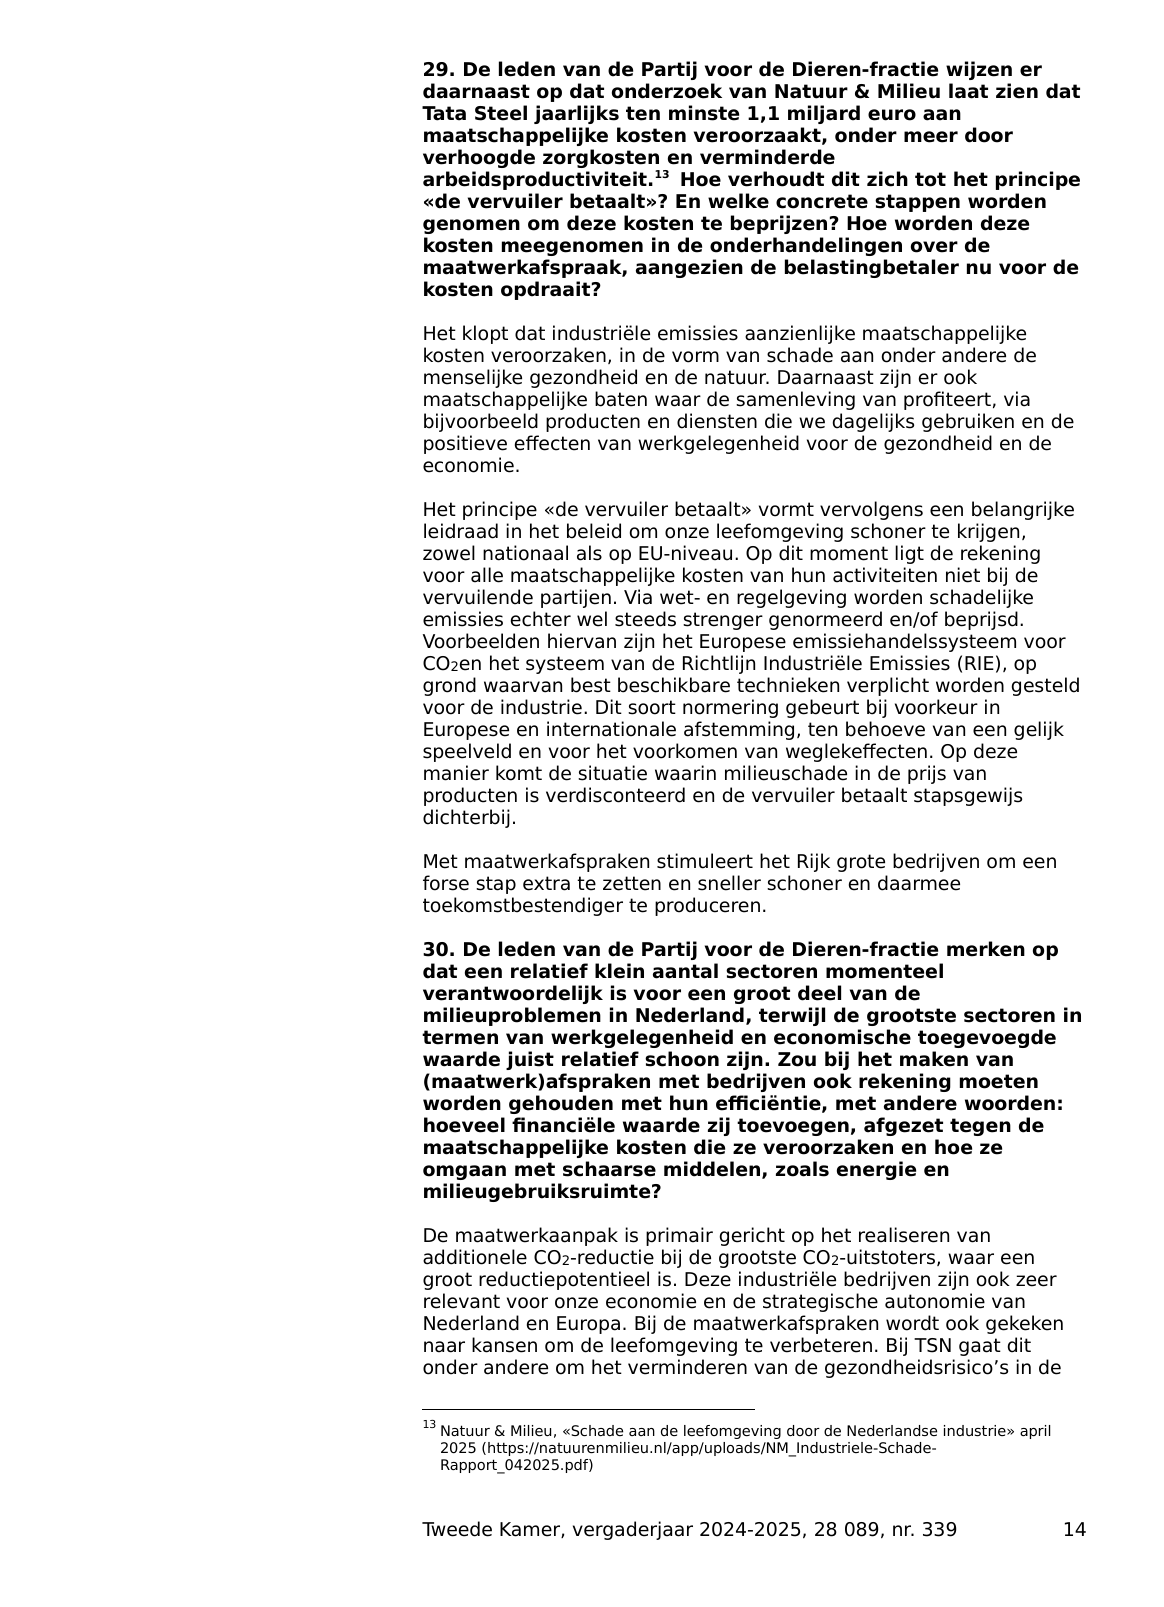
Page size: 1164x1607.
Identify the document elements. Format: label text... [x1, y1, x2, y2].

subtitle 30. De leden van de Partij voor de Dieren-fractie merken op dat een relatief klein aantal sectoren momenteel verantwoordelijk is voor een groot deel van de milieuproblemen in Nederland, terwijl de grootste sectoren in termen van werkgelegenheid en economische toegevoegde waarde juist relatief schoon zijn. Zou bij het maken van (maatwerk)afspraken met bedrijven ook rekening moeten worden gehouden met hun efficiëntie, met andere woorden: hoeveel financiële waarde zij toevoegen, afgezet tegen de maatschappelijke kosten die ze veroorzaken en hoe ze omgaan met schaarse middelen, zoals energie en milieugebruiksruimte? [422, 939, 1087, 1203]
text Het principe «de vervuiler betaalt» vormt vervolgens een belangrijke leidraad in het beleid om onze leefomgeving schoner te krijgen, zowel nationaal als op EU-niveau. Op dit moment ligt de rekening voor alle maatschappelijke kosten van hun activiteiten niet bij de vervuilende partijen. Via wet- en regelgeving worden schadelijke emissies echter wel steeds strenger genormeerd en/of beprijsd. Voorbeelden hiervan zijn het Europese emissiehandelssysteem voor CO2en het systeem van de Richtlijn Industriële Emissies (RIE), op grond waarvan best beschikbare technieken verplicht worden gesteld voor de industrie. Dit soort normering gebeurt bij voorkeur in Europese en internationale afstemming, ten behoeve van een gelijk speelveld en voor het voorkomen van weglekeffecten. Op deze manier komt de situatie waarin milieuschade in de prijs van producten is verdisconteerd en de vervuiler betaalt stapsgewijs dichterbij. [422, 499, 1087, 829]
text Met maatwerkafspraken stimuleert het Rijk grote bedrijven om een forse stap extra te zetten en sneller schoner en daarmee toekomstbestendiger te produceren. [422, 851, 1087, 917]
text Natuur & Milieu, «Schade aan de leefomgeving door de Nederlandse industrie» april 2025 (https://natuurenmilieu.nl/app/uploads/NM_Industriele-Schade-Rapport_042025.pdf) [422, 1418, 1087, 1474]
text Het klopt dat industriële emissies aanzienlijke maatschappelijke kosten veroorzaken, in de vorm van schade aan onder andere de menselijke gezondheid en de natuur. Daarnaast zijn er ook maatschappelijke baten waar de samenleving van profiteert, via bijvoorbeeld producten en diensten die we dagelijks gebruiken en de positieve effecten van werkgelegenheid voor de gezondheid en de economie. [422, 323, 1087, 477]
text De maatwerkaanpak is primair gericht op het realiseren van additionele CO2-reductie bij de grootste CO2-uitstoters, waar een groot reductiepotentieel is. Deze industriële bedrijven zijn ook zeer relevant voor onze economie en de strategische autonomie van Nederland en Europa. Bij de maatwerkafspraken wordt ook gekeken naar kansen om de leefomgeving te verbeteren. Bij TSN gaat dit onder andere om het verminderen van de gezondheidsrisico’s in de [422, 1225, 1087, 1379]
subtitle 29. De leden van de Partij voor de Dieren-fractie wijzen er daarnaast op dat onderzoek van Natuur & Milieu laat zien dat Tata Steel jaarlijks ten minste 1,1 miljard euro aan maatschappelijke kosten veroorzaakt, onder meer door verhoogde zorgkosten en verminderde arbeidsproductiviteit. Hoe verhoudt dit zich tot het principe «de vervuiler betaalt»? En welke concrete stappen worden genomen om deze kosten te beprijzen? Hoe worden deze kosten meegenomen in de onderhandelingen over de maatwerkafspraak, aangezien de belastingbetaler nu voor de kosten opdraait? [422, 59, 1087, 301]
